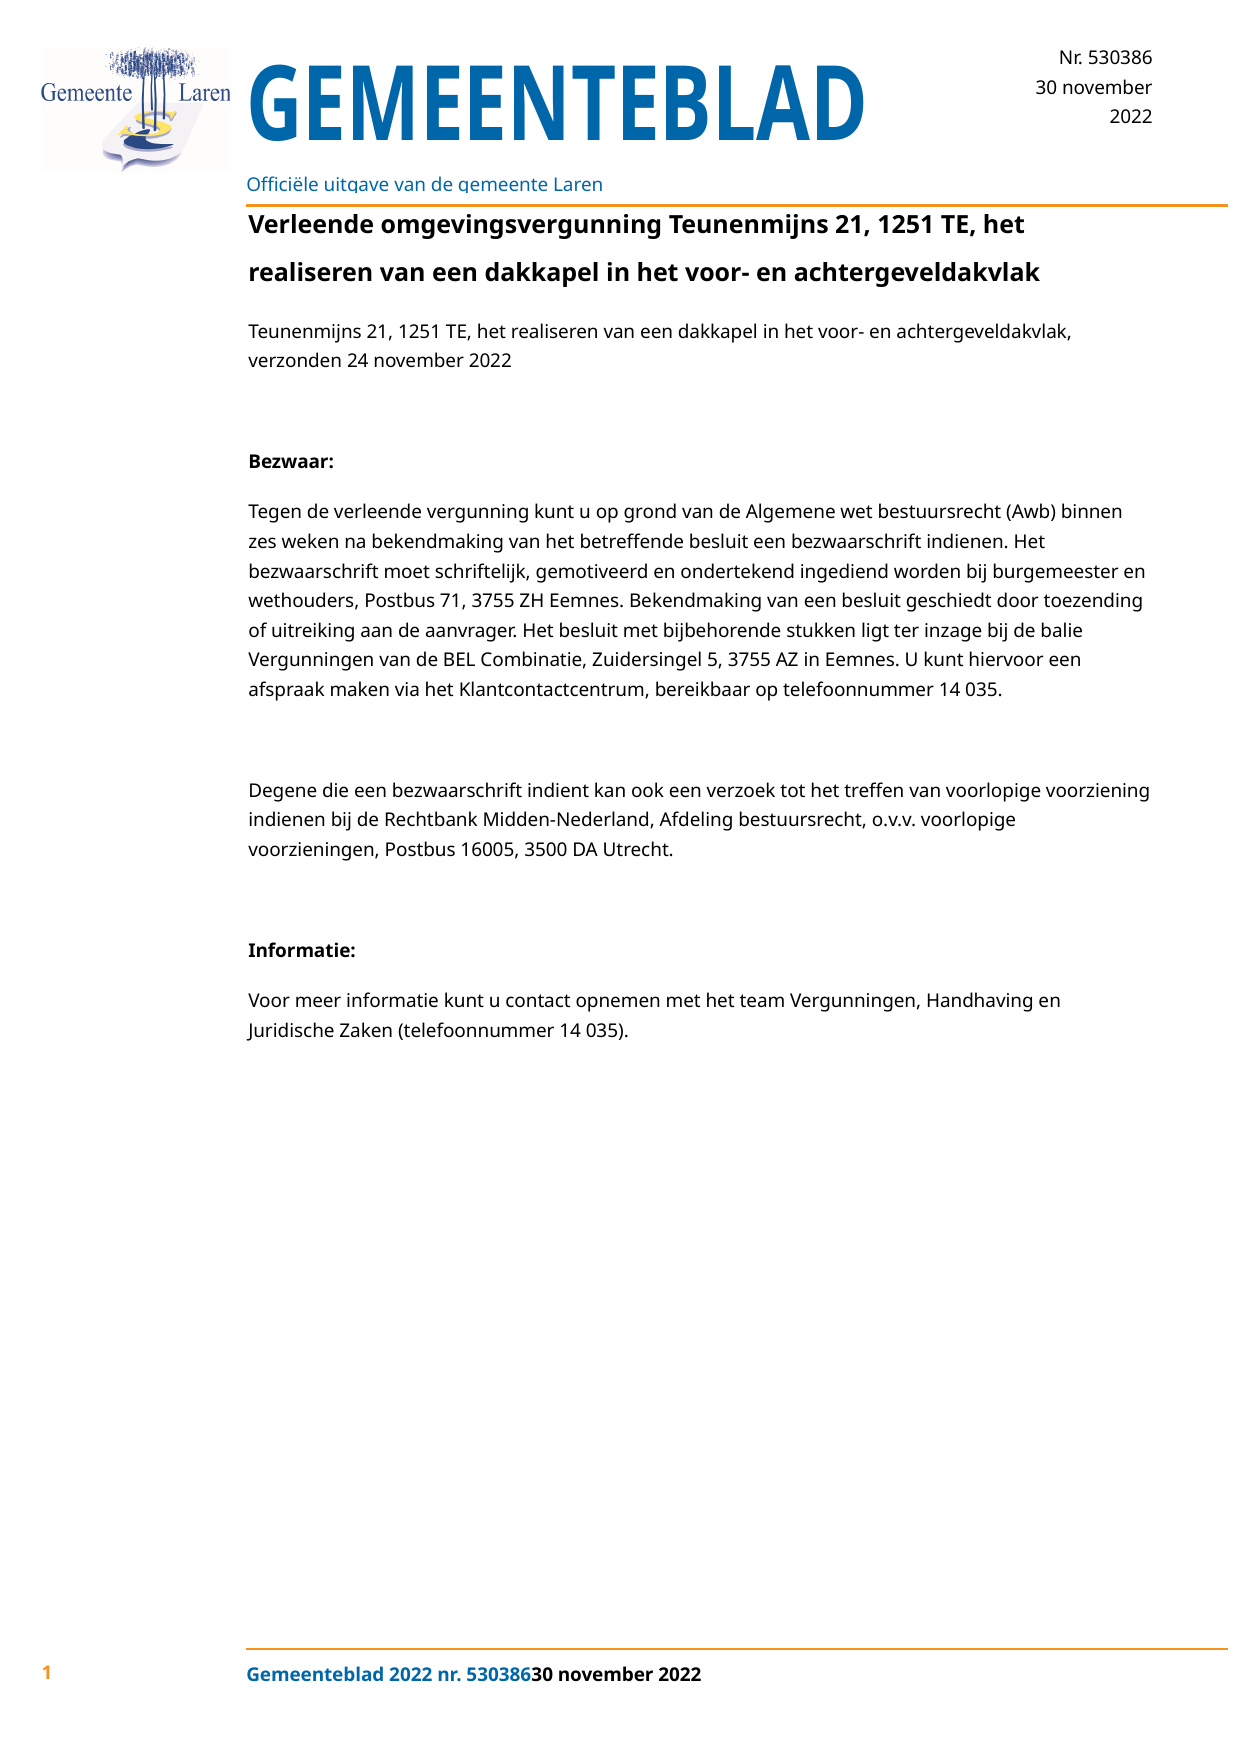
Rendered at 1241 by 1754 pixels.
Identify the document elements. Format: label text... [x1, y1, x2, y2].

picture [41, 47, 231, 172]
text Verleende omgevingsvergunning Teunenmijns 21, 1251 TE, het realiseren van een dakkapel in het voor- en achtergeveldakvlak [248, 207, 1152, 288]
text Informatie: [248, 937, 1152, 963]
text Teunenmijns 21, 1251 TE, het realiseren van een dakkapel in het voor- en achtergeveldakvlak, verzonden 24 november 2022 [248, 318, 1152, 373]
text Voor meer informatie kunt u contact opnemen met het team Vergunningen, Handhaving en Juridische Zaken (telefoonnummer 14 035). [248, 987, 1152, 1043]
text Tegen de verleende vergunning kunt u op grond van de Algemene wet bestuursrecht (Awb) binnen zes weken na bekendmaking van het betreffende besluit een bezwaarschrift indienen. Het bezwaarschrift moet schriftelijk, gemotiveerd en ondertekend ingediend worden bij burgemeester en wethouders, Postbus 71, 3755 ZH Eemnes. Bekendmaking van een besluit geschiedt door toezending of uitreiking aan de aanvrager. Het besluit met bijbehorende stukken ligt ter inzage bij de balie Vergunningen van de BEL Combinatie, Zuidersingel 5, 3755 AZ in Eemnes. U kunt hiervoor een afspraak maken via het Klantcontactcentrum, bereikbaar op telefoonnummer 14 035. [248, 499, 1152, 702]
text Degene die een bezwaarschrift indient kan ook een verzoek tot het treffen van voorlopige voorziening indienen bij de Rechtbank Midden-Nederland, Afdeling bestuursrecht, o.v.v. voorlopige voorzieningen, Postbus 16005, 3500 DA Utrecht. [248, 777, 1152, 862]
text Bezwaar: [248, 448, 1152, 474]
